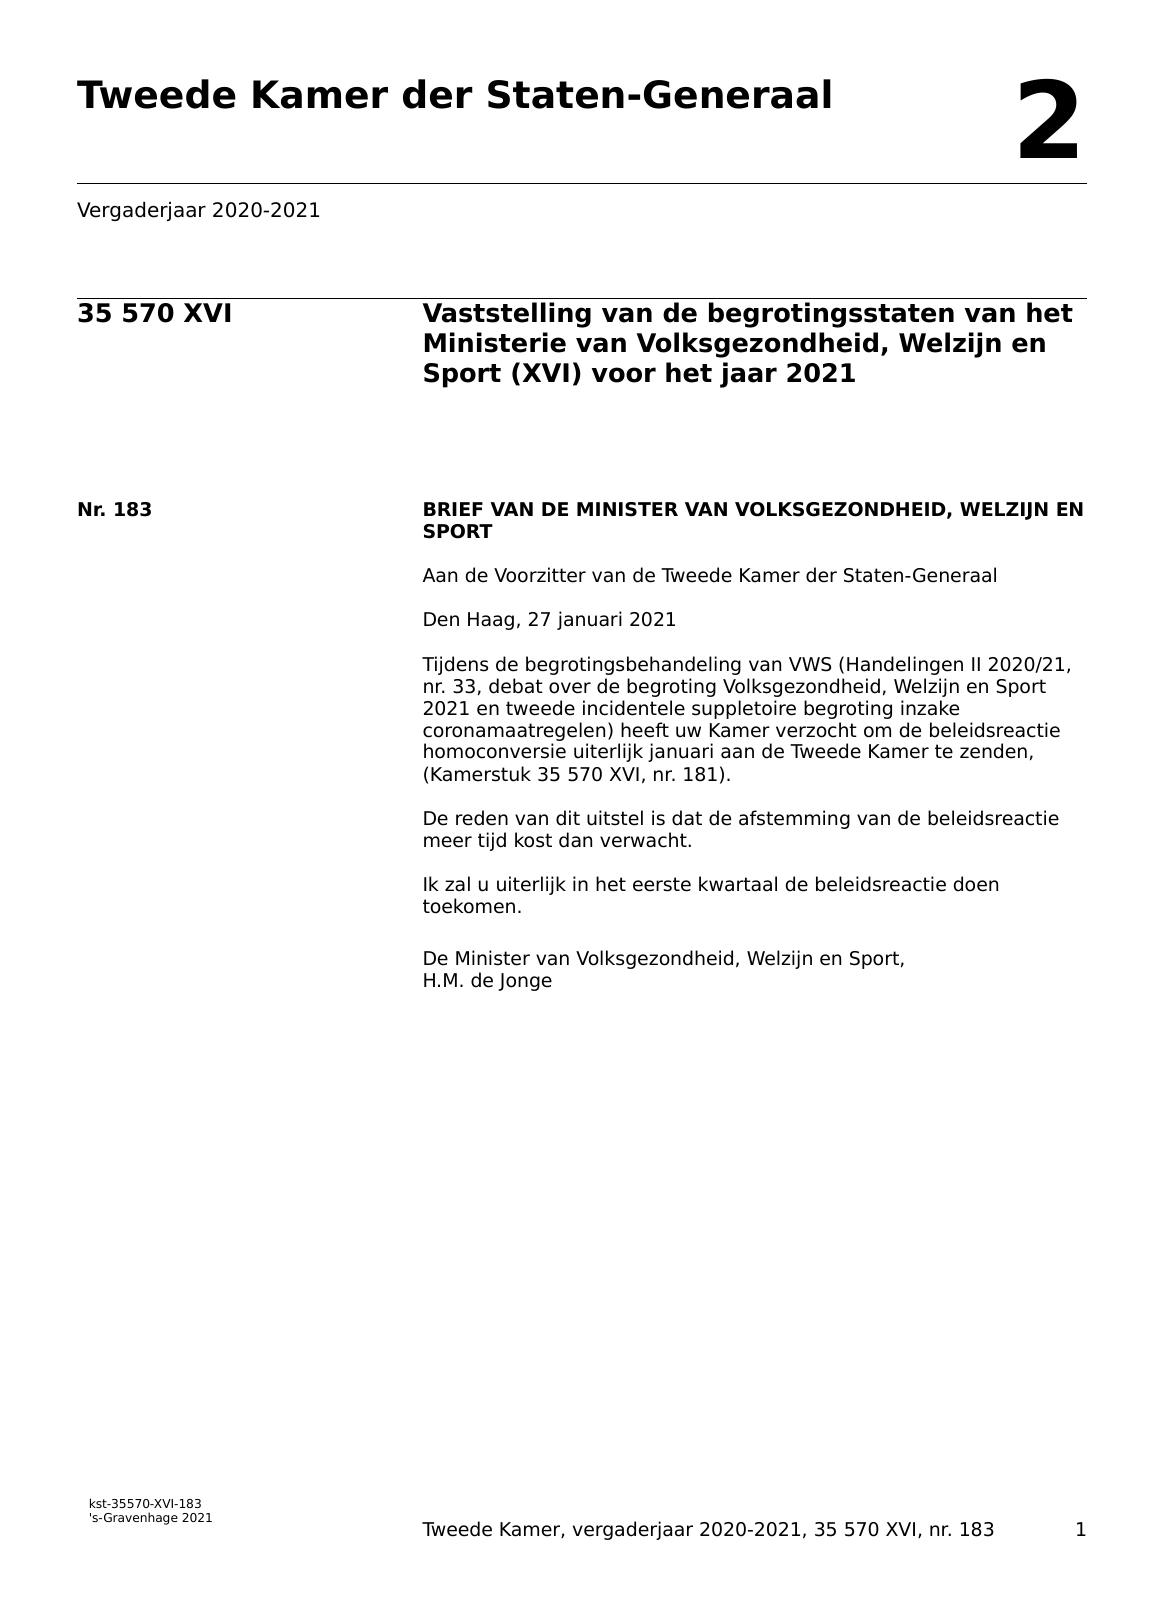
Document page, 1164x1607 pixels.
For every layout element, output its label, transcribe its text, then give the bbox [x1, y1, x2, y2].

text Ik zal u uiterlijk in het eerste kwartaal de beleidsreactie doen toekomen. [422, 874, 1087, 918]
table_header Tweede Kamer der Staten-Generaal [77, 59, 886, 183]
text Tijdens de begrotingsbehandeling van VWS (Handelingen II 2020/21, nr. 33, debat over de begroting Volksgezondheid, Welzijn en Sport 2021 en tweede incidentele suppletoire begroting inzake coronamaatregelen) heeft uw Kamer verzocht om de beleidsreactie homoconversie uiterlijk januari aan de Tweede Kamer te zenden, (Kamerstuk 35 570 XVI, nr. 181). [422, 653, 1087, 785]
subtitle Nr. 183 BRIEF VAN DE MINISTER VAN VOLKSGEZONDHEID, WELZIJN EN SPORT [77, 499, 1087, 543]
text De reden van dit uitstel is dat de afstemming van de beleidsreactie meer tijd kost dan verwacht. [422, 808, 1087, 852]
table_cell Vergaderjaar 2020-2021 [77, 184, 1087, 298]
text 's-Gravenhage 2021 [88, 1511, 323, 1525]
text Aan de Voorzitter van de Tweede Kamer der Staten-Generaal [422, 565, 1087, 587]
text De Minister van Volksgezondheid, Welzijn en Sport, H.M. de Jonge [422, 948, 1087, 992]
subtitle 35 570 XVI Vaststelling van de begrotingsstaten van het Ministerie van Volksgezondheid, Welzijn en Sport (XVI) voor het jaar 2021 [77, 299, 1087, 388]
text Den Haag, 27 januari 2021 [422, 609, 1087, 631]
text kst-35570-XVI-183 [88, 1497, 323, 1511]
table_header 2 [886, 59, 1087, 183]
